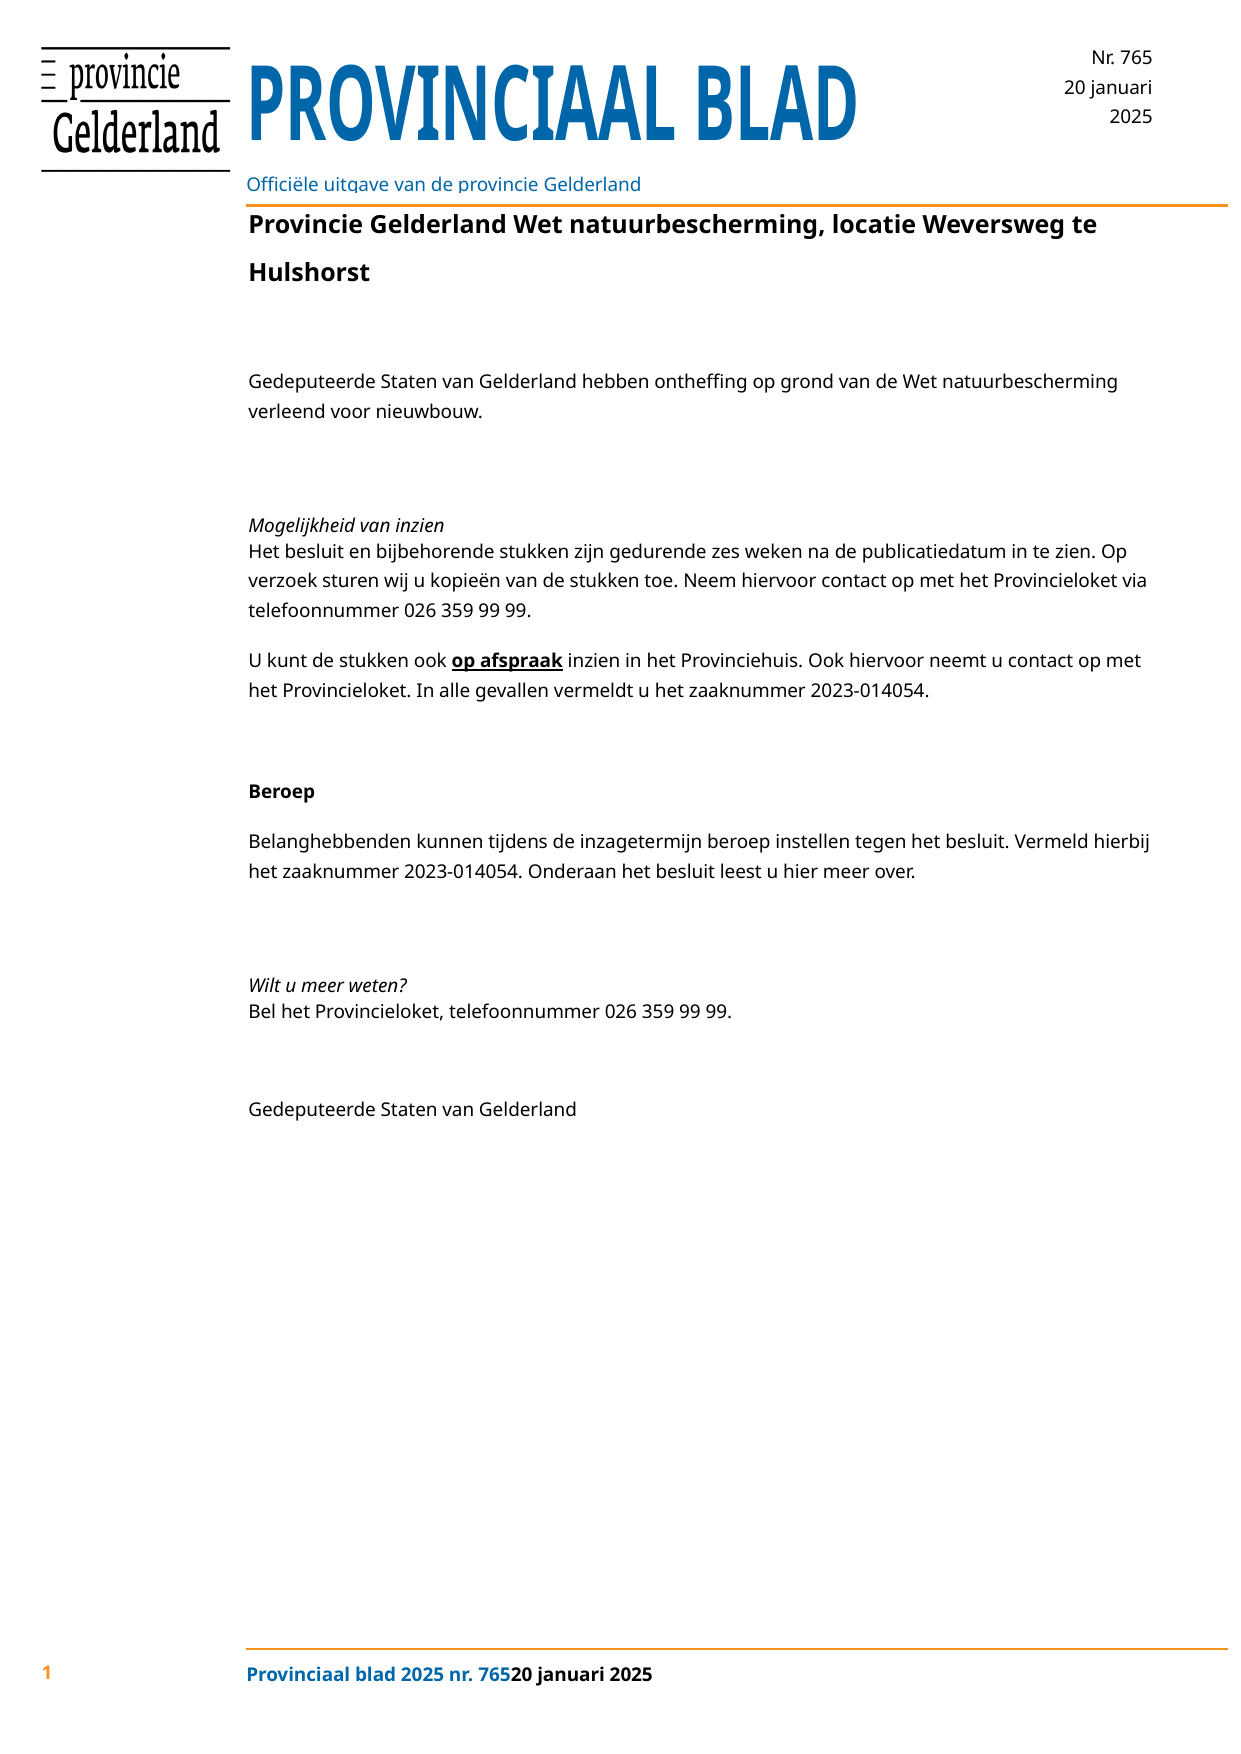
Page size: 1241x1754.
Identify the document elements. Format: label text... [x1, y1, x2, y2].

text Beroep [248, 778, 1152, 804]
text Belanghebbenden kunnen tijdens de inzagetermijn beroep instellen tegen het besluit. Vermeld hierbij het zaaknummer 2023-014054. Onderaan het besluit leest u hier meer over. [248, 828, 1152, 884]
text U kunt de stukken ook op afspraak inzien in het Provinciehuis. Ook hiervoor neemt u contact op met het Provincieloket. In alle gevallen vermeldt u het zaaknummer 2023-014054. [248, 648, 1152, 703]
text Mogelijkheid van inzien [248, 512, 1152, 538]
text Gedeputeerde Staten van Gelderland hebben ontheffing op grond van de Wet natuurbescherming verleend voor nieuwbouw. [248, 368, 1152, 424]
picture [41, 47, 231, 172]
text Het besluit en bijbehorende stukken zijn gedurende zes weken na de publicatiedatum in te zien. Op verzoek sturen wij u kopieën van de stukken toe. Neem hiervoor contact op met het Provincieloket via telefoonnummer 026 359 99 99. [248, 538, 1152, 623]
text Bel het Provincieloket, telefoonnummer 026 359 99 99. [248, 998, 1152, 1024]
text Provincie Gelderland Wet natuurbescherming, locatie Weversweg te Hulshorst [248, 207, 1152, 288]
text Gedeputeerde Staten van Gelderland [248, 1096, 1152, 1122]
text Wilt u meer weten? [248, 972, 1152, 998]
